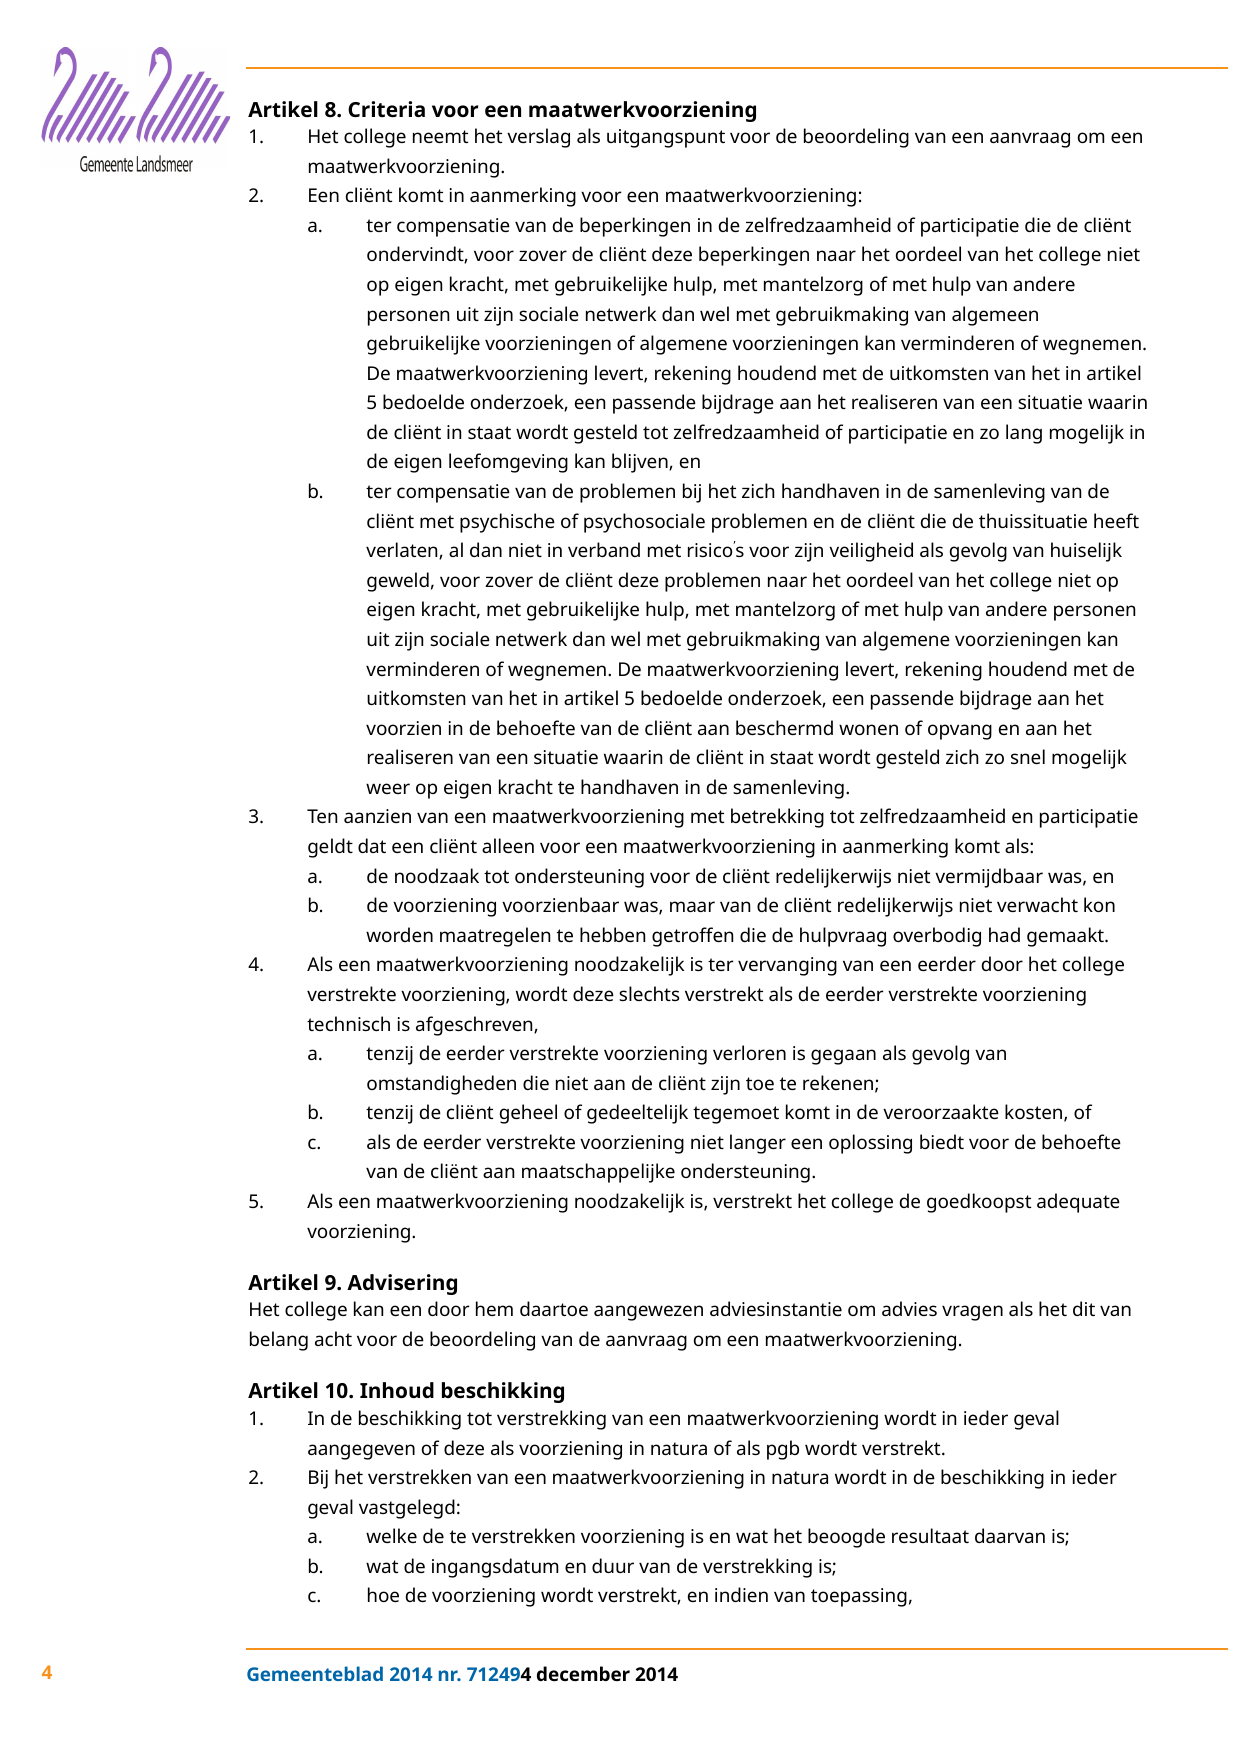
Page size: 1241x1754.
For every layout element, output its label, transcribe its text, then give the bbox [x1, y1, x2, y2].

list de noodzaak tot ondersteuning voor de cliënt redelijkerwijs niet vermijdbaar was, en [307, 863, 1152, 888]
text Het college kan een door hem daartoe aangewezen adviesinstantie om advies vragen als het dit van belang acht voor de beoordeling van de aanvraag om een maatwerkvoorziening. [248, 1297, 1152, 1352]
list Als een maatwerkvoorziening noodzakelijk is, verstrekt het college de goedkoopst adequate voorziening. [248, 1188, 1152, 1243]
list wat de ingangsdatum en duur van de verstrekking is; [307, 1553, 1152, 1579]
list Het college neemt het verslag als uitgangspunt voor de beoordeling van een aanvraag om een maatwerkvoorziening. [248, 123, 1152, 178]
list tenzij de cliënt geheel of gedeeltelijk tegemoet komt in de veroorzaakte kosten, of [307, 1099, 1152, 1125]
list hoe de voorziening wordt verstrekt, en indien van toepassing, [307, 1583, 1152, 1608]
list ter compensatie van de problemen bij het zich handhaven in de samenleving van de cliënt met psychische of psychosociale problemen en de cliënt die de thuissituatie heeft verlaten, al dan niet in verband met risico’s voor zijn veiligheid als gevolg van huiselijk geweld, voor zover de cliënt deze problemen naar het oordeel van het college niet op eigen kracht, met gebruikelijke hulp, met mantelzorg of met hulp van andere personen uit zijn sociale netwerk dan wel met gebruikmaking van algemene voorzieningen kan verminderen of wegnemen. De maatwerkvoorziening levert, rekening houdend met de uitkomsten van het in artikel 5 bedoelde onderzoek, een passende bijdrage aan het voorzien in de behoefte van de cliënt aan beschermd wonen of opvang en aan het realiseren van een situatie waarin de cliënt in staat wordt gesteld zich zo snel mogelijk weer op eigen kracht te handhaven in de samenleving. [307, 478, 1152, 800]
list Een cliënt komt in aanmerking voor een maatwerkvoorziening: [248, 182, 1152, 208]
list welke de te verstrekken voorziening is en wat het beoogde resultaat daarvan is; [307, 1523, 1152, 1549]
list ter compensatie van de beperkingen in de zelfredzaamheid of participatie die de cliënt ondervindt, voor zover de cliënt deze beperkingen naar het oordeel van het college niet op eigen kracht, met gebruikelijke hulp, met mantelzorg of met hulp van andere personen uit zijn sociale netwerk dan wel met gebruikmaking van algemeen gebruikelijke voorzieningen of algemene voorzieningen kan verminderen of wegnemen. De maatwerkvoorziening levert, rekening houdend met de uitkomsten van het in artikel 5 bedoelde onderzoek, een passende bijdrage aan het realiseren van een situatie waarin de cliënt in staat wordt gesteld tot zelfredzaamheid of participatie en zo lang mogelijk in de eigen leefomgeving kan blijven, en [307, 212, 1152, 474]
list Als een maatwerkvoorziening noodzakelijk is ter vervanging van een eerder door het college verstrekte voorziening, wordt deze slechts verstrekt als de eerder verstrekte voorziening technisch is afgeschreven, [248, 952, 1152, 1036]
list Ten aanzien van een maatwerkvoorziening met betrekking tot zelfredzaamheid en participatie geldt dat een cliënt alleen voor een maatwerkvoorziening in aanmerking komt als: [248, 804, 1152, 859]
list In de beschikking tot verstrekking van een maatwerkvoorziening wordt in ieder geval aangegeven of deze als voorziening in natura of als pgb wordt verstrekt. [248, 1405, 1152, 1460]
list de voorziening voorzienbaar was, maar van de cliënt redelijkerwijs niet verwacht kon worden maatregelen te hebben getroffen die de hulpvraag overbodig had gemaakt. [307, 892, 1152, 948]
text Artikel 8. Criteria voor een maatwerkvoorziening [248, 95, 1152, 123]
list Bij het verstrekken van een maatwerkvoorziening in natura wordt in de beschikking in ieder geval vastgelegd: [248, 1464, 1152, 1519]
text Artikel 9. Advisering [248, 1268, 1152, 1297]
picture [41, 47, 231, 172]
list als de eerder verstrekte voorziening niet langer een oplossing biedt voor de behoefte van de cliënt aan maatschappelijke ondersteuning. [307, 1129, 1152, 1184]
text Artikel 10. Inhoud beschikking [248, 1377, 1152, 1405]
list tenzij de eerder verstrekte voorziening verloren is gegaan als gevolg van omstandigheden die niet aan de cliënt zijn toe te rekenen; [307, 1040, 1152, 1096]
